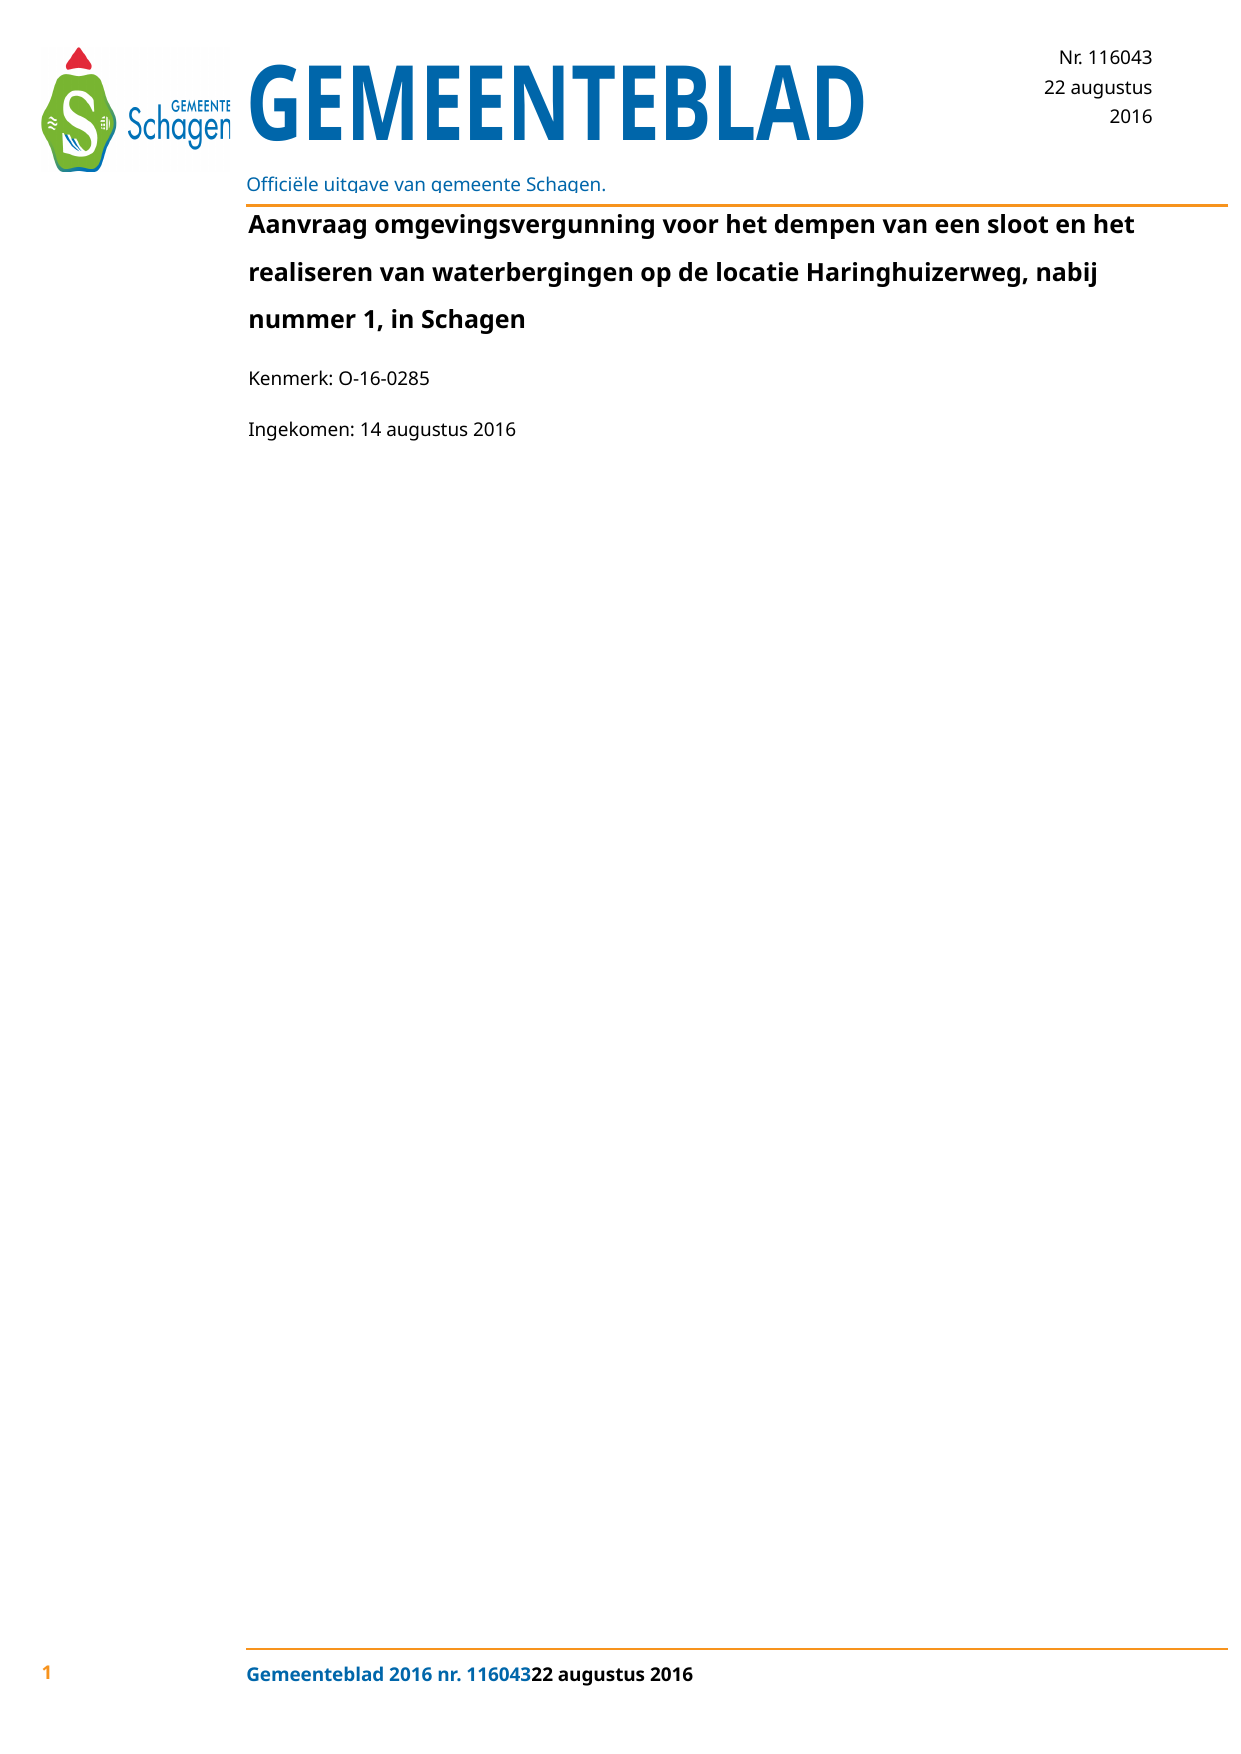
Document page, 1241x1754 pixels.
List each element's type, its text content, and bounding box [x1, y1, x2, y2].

text Ingekomen: 14 augustus 2016 [248, 416, 1152, 442]
picture [41, 47, 231, 172]
text Aanvraag omgevingsvergunning voor het dempen van een sloot en het realiseren van waterbergingen op de locatie Haringhuizerweg, nabij nummer 1, in Schagen [248, 207, 1152, 336]
text Kenmerk: O-16-0285 [248, 366, 1152, 391]
